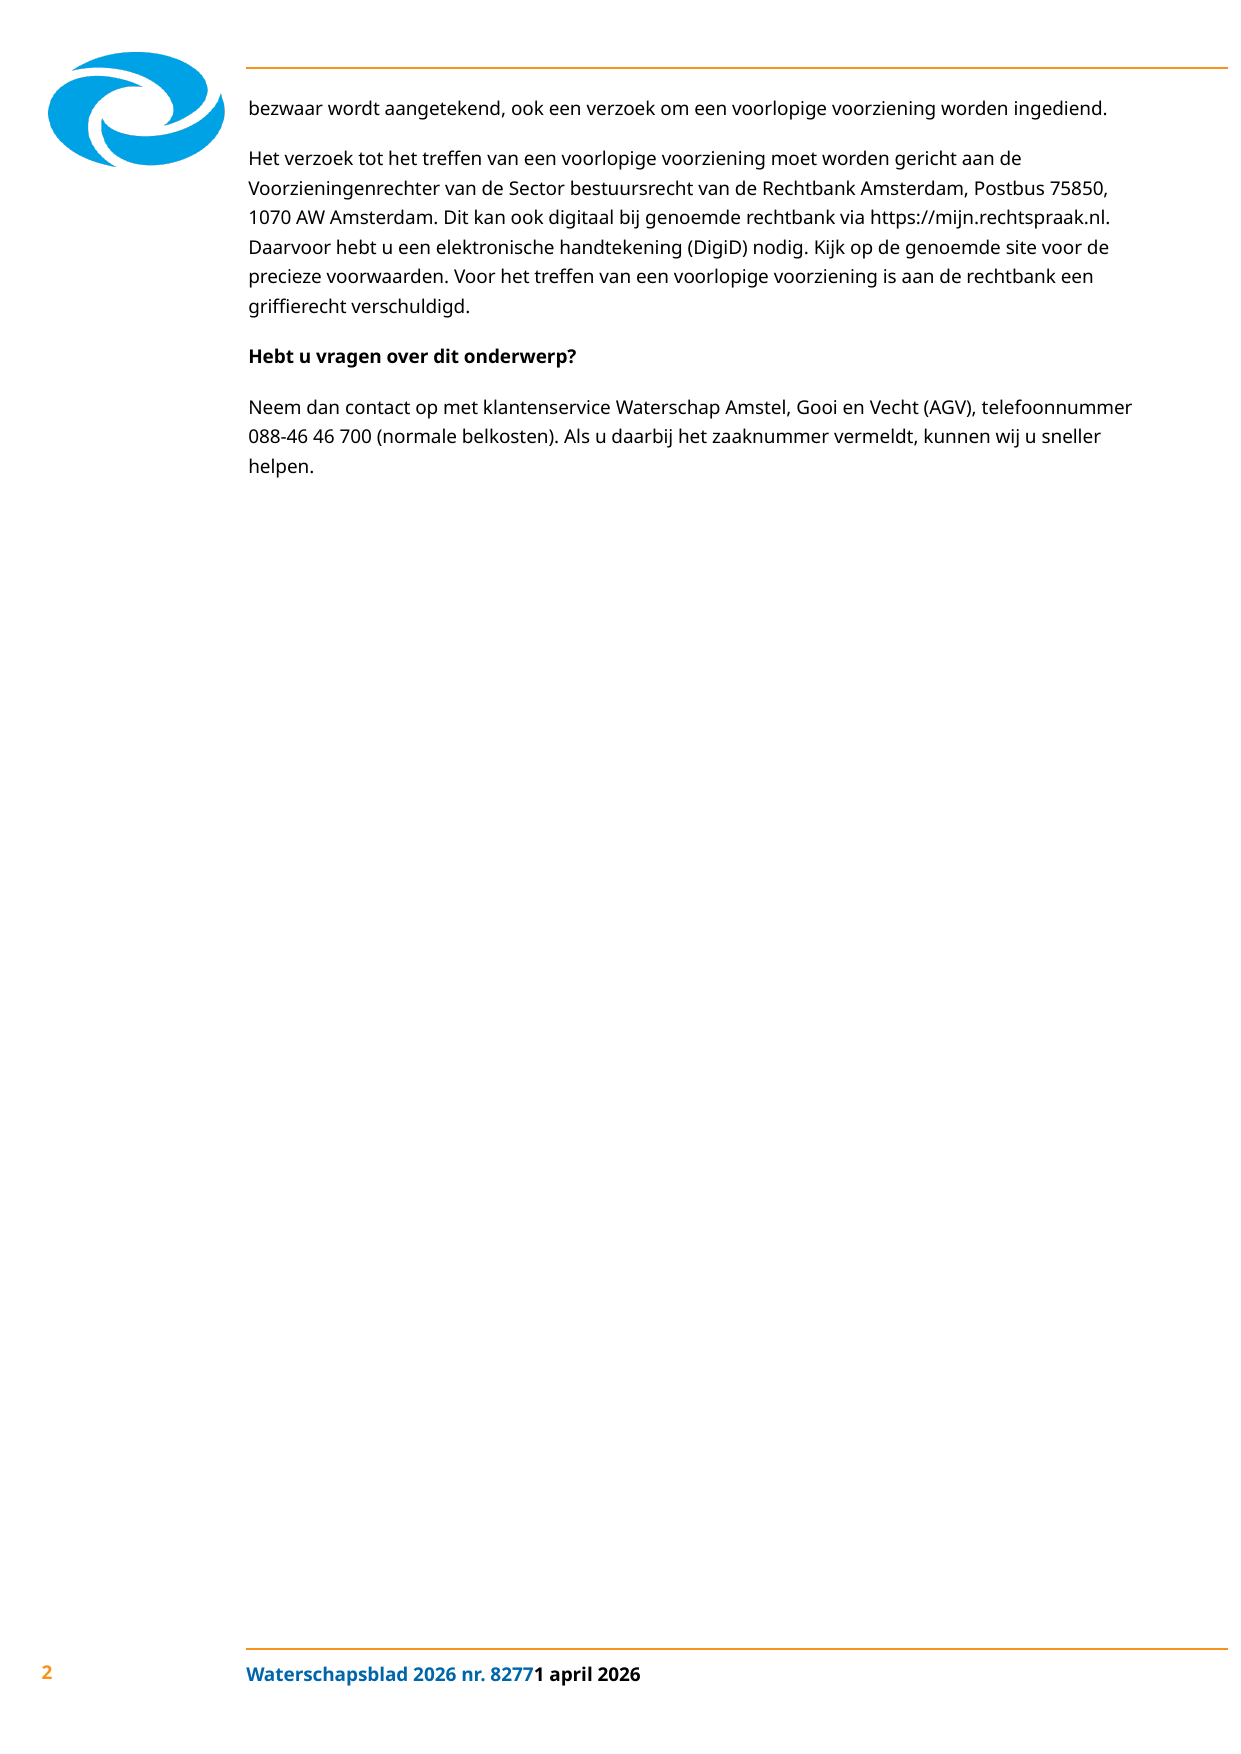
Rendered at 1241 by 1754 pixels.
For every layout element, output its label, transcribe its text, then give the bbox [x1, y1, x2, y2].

text Neem dan contact op met klantenservice Waterschap Amstel, Gooi en Vecht (AGV), telefoonnummer 088-46 46 700 (normale belkosten). Als u daarbij het zaaknummer vermeldt, kunnen wij u sneller helpen. [248, 394, 1152, 479]
text Het verzoek tot het treffen van een voorlopige voorziening moet worden gericht aan de Voorzieningenrechter van de Sector bestuursrecht van de Rechtbank Amsterdam, Postbus 75850, 1070 AW Amsterdam. Dit kan ook digitaal bij genoemde rechtbank via https://mijn.rechtspraak.nl. Daarvoor hebt u een elektronische handtekening (DigiD) nodig. Kijk op de genoemde site voor de precieze voorwaarden. Voor het treffen van een voorlopige voorziening is aan de rechtbank een griffierecht verschuldigd. [248, 145, 1152, 319]
text bezwaar wordt aangetekend, ook een verzoek om een voorlopige voorziening worden ingediend. [248, 95, 1152, 121]
picture [41, 47, 231, 172]
text Hebt u vragen over dit onderwerp? [248, 343, 1152, 369]
